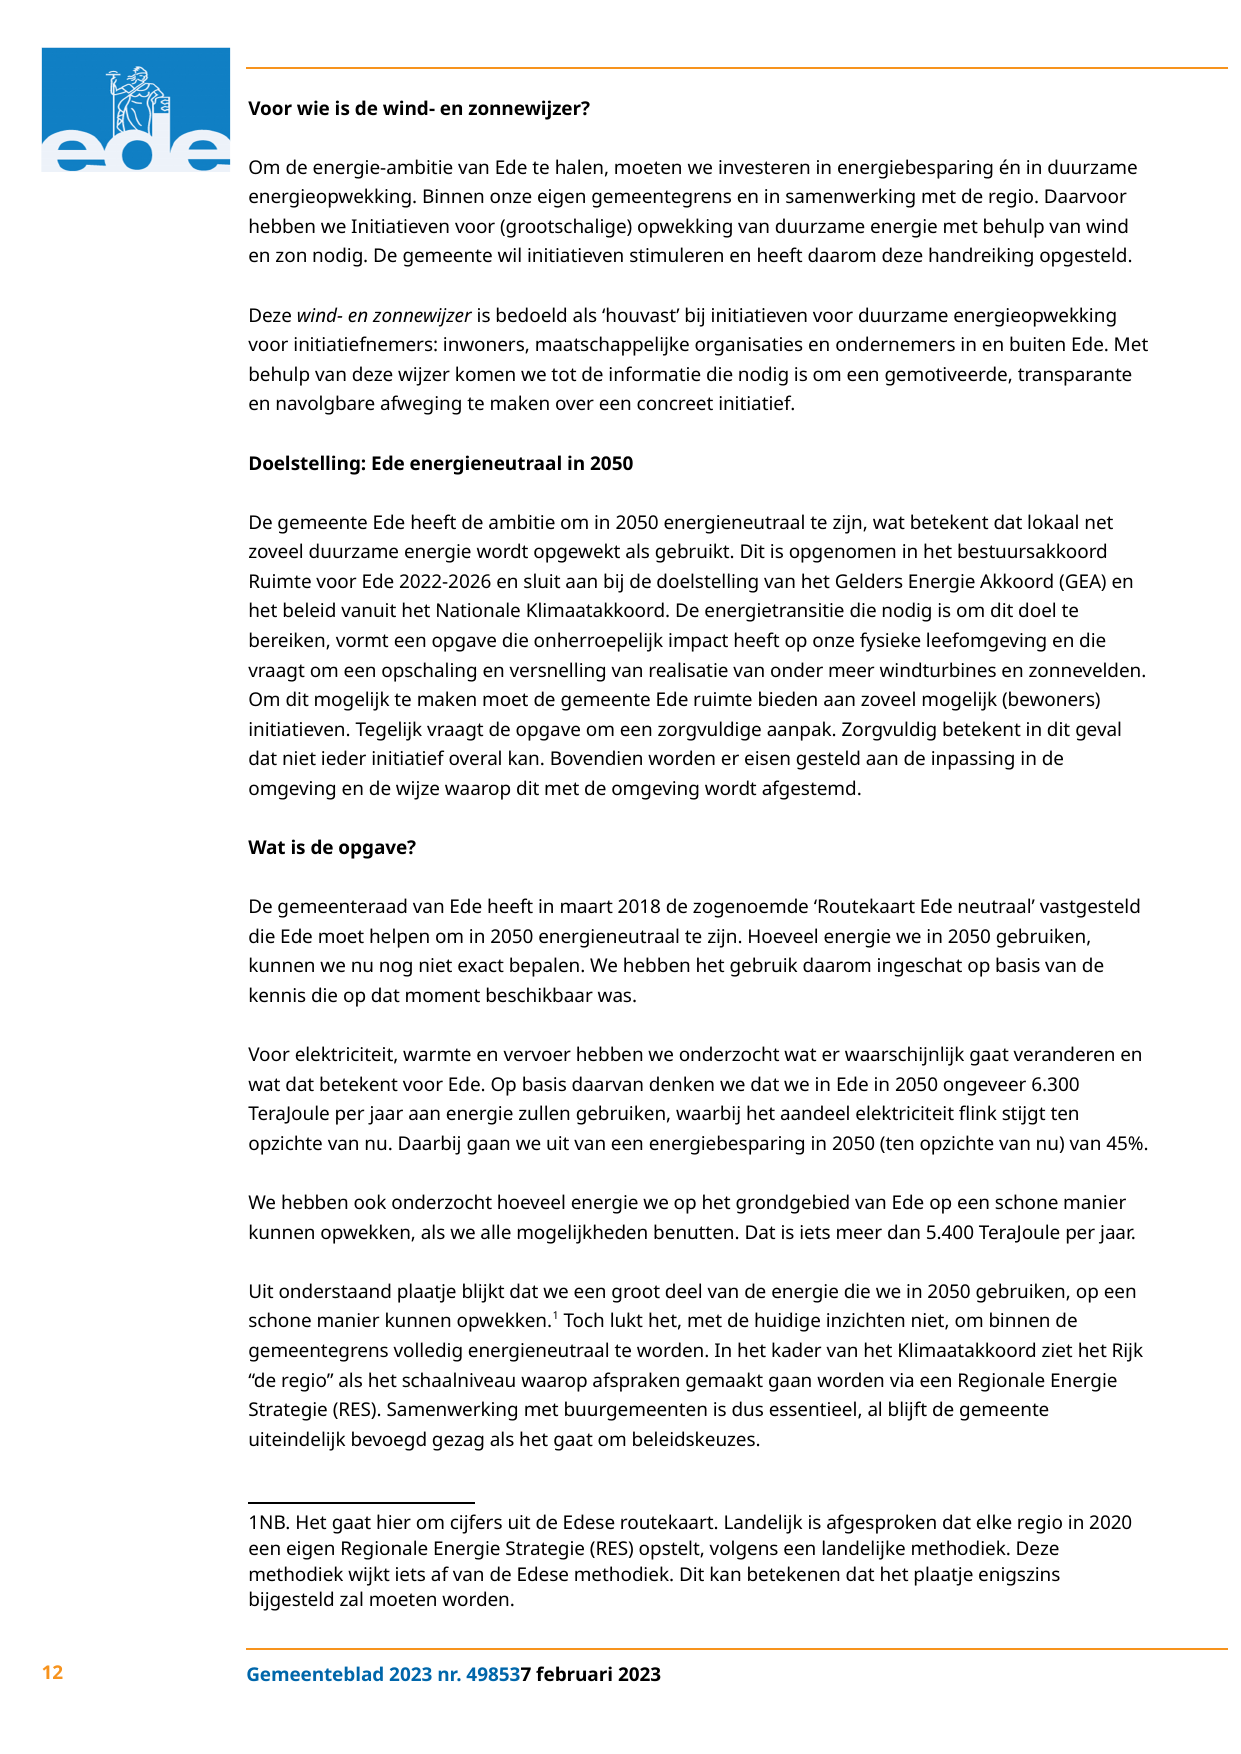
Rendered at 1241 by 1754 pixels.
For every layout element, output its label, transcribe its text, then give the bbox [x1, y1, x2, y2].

text De gemeente Ede heeft de ambitie om in 2050 energieneutraal te zijn, wat betekent dat lokaal net zoveel duurzame energie wordt opgewekt als gebruikt. Dit is opgenomen in het bestuursakkoord Ruimte voor Ede 2022-2026 en sluit aan bij de doelstelling van het Gelders Energie Akkoord (GEA) en het beleid vanuit het Nationale Klimaatakkoord. De energietransitie die nodig is om dit doel te bereiken, vormt een opgave die onherroepelijk impact heeft op onze fysieke leefomgeving en die vraagt om een opschaling en versnelling van realisatie van onder meer windturbines en zonnevelden. Om dit mogelijk te maken moet de gemeente Ede ruimte bieden aan zoveel mogelijk (bewoners) initiatieven. Tegelijk vraagt de opgave om een zorgvuldige aanpak. Zorgvuldig betekent in dit geval dat niet ieder initiatief overal kan. Bovendien worden er eisen gesteld aan de inpassing in de omgeving en de wijze waarop dit met de omgeving wordt afgestemd. [248, 509, 1152, 801]
text Om de energie-ambitie van Ede te halen, moeten we investeren in energiebesparing én in duurzame energieopwekking. Binnen onze eigen gemeentegrens en in samenwerking met de regio. Daarvoor hebben we Initiatieven voor (grootschalige) opwekking van duurzame energie met behulp van wind en zon nodig. De gemeente wil initiatieven stimuleren en heeft daarom deze handreiking opgesteld. [248, 154, 1152, 268]
text Voor wie is de wind- en zonnewijzer? [248, 95, 1152, 121]
text Voor elektriciteit, warmte en vervoer hebben we onderzocht wat er waarschijnlijk gaat veranderen en wat dat betekent voor Ede. Op basis daarvan denken we dat we in Ede in 2050 ongeveer 6.300 TeraJoule per jaar aan energie zullen gebruiken, waarbij het aandeel elektriciteit ﬂink stijgt ten opzichte van nu. Daarbij gaan we uit van een energiebesparing in 2050 (ten opzichte van nu) van 45%. [248, 1041, 1152, 1156]
text We hebben ook onderzocht hoeveel energie we op het grondgebied van Ede op een schone manier kunnen opwekken, als we alle mogelijkheden benutten. Dat is iets meer dan 5.400 TeraJoule per jaar. [248, 1189, 1152, 1245]
text Wat is de opgave? [248, 834, 1152, 860]
text Uit onderstaand plaatje blijkt dat we een groot deel van de energie die we in 2050 gebruiken, op een schone manier kunnen opwekken. Toch lukt het, met de huidige inzichten niet, om binnen de gemeentegrens volledig energieneutraal te worden. In het kader van het Klimaatakkoord ziet het Rijk “de regio” als het schaalniveau waarop afspraken gemaakt gaan worden via een Regionale Energie Strategie (RES). Samenwerking met buurgemeenten is dus essentieel, al blijft de gemeente uiteindelijk bevoegd gezag als het gaat om beleidskeuzes. [248, 1278, 1152, 1452]
text Doelstelling: Ede energieneutraal in 2050 [248, 450, 1152, 476]
text De gemeenteraad van Ede heeft in maart 2018 de zogenoemde ‘Routekaart Ede neutraal’ vastgesteld die Ede moet helpen om in 2050 energieneutraal te zijn. Hoeveel energie we in 2050 gebruiken, kunnen we nu nog niet exact bepalen. We hebben het gebruik daarom ingeschat op basis van de kennis die op dat moment beschikbaar was. [248, 893, 1152, 1008]
picture [41, 47, 231, 172]
text NB. Het gaat hier om cijfers uit de Edese routekaart. Landelijk is afgesproken dat elke regio in 2020 een eigen Regionale Energie Strategie (RES) opstelt, volgens een landelijke methodiek. Deze methodiek wijkt iets af van de Edese methodiek. Dit kan betekenen dat het plaatje enigszins bijgesteld zal moeten worden. [248, 1509, 1152, 1612]
text Deze wind- en zonnewijzer is bedoeld als ‘houvast’ bij initiatieven voor duurzame energieopwekking voor initiatiefnemers: inwoners, maatschappelijke organisaties en ondernemers in en buiten Ede. Met behulp van deze wijzer komen we tot de informatie die nodig is om een gemotiveerde, transparante en navolgbare afweging te maken over een concreet initiatief. [248, 302, 1152, 416]
